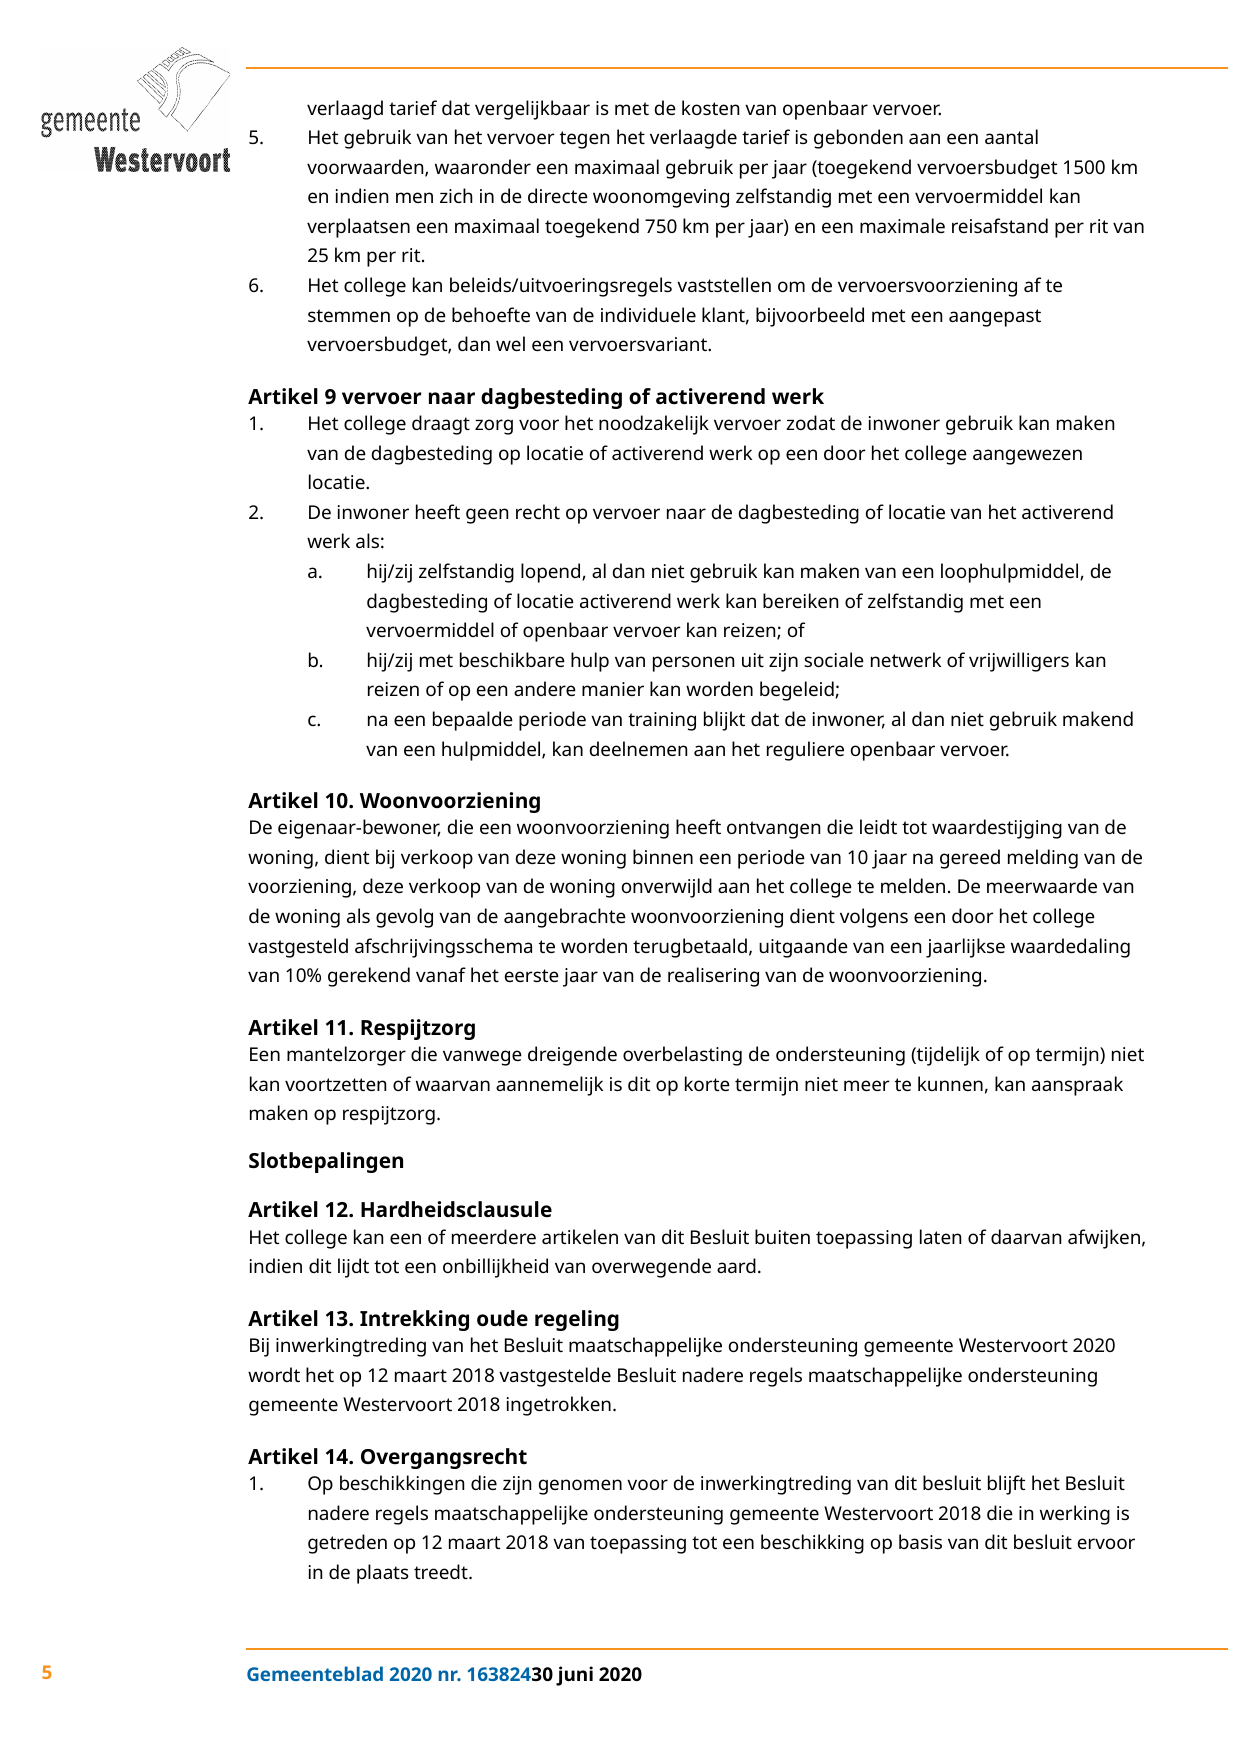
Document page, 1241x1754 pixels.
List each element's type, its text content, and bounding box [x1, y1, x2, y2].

text Artikel 11. Respijtzorg [248, 1013, 1152, 1041]
text Artikel 14. Overgangsrecht [248, 1442, 1152, 1470]
list Het gebruik van het vervoer tegen het verlaagde tarief is gebonden aan een aantal voorwaarden, waaronder een maximaal gebruik per jaar (toegekend vervoersbudget 1500 km en indien men zich in de directe woonomgeving zelfstandig met een vervoermiddel kan verplaatsen een maximaal toegekend 750 km per jaar) en een maximale reisafstand per rit van 25 km per rit. [248, 124, 1152, 268]
text Een mantelzorger die vanwege dreigende overbelasting de ondersteuning (tijdelijk of op termijn) niet kan voortzetten of waarvan aannemelijk is dit op korte termijn niet meer te kunnen, kan aanspraak maken op respijtzorg. [248, 1041, 1152, 1126]
text Slotbepalingen [248, 1146, 1152, 1174]
list Het college kan beleids/uitvoeringsregels vaststellen om de vervoersvoorziening af te stemmen op de behoefte van de individuele klant, bijvoorbeeld met een aangepast vervoersbudget, dan wel een vervoersvariant. [248, 272, 1152, 357]
list verlaagd tarief dat vergelijkbaar is met de kosten van openbaar vervoer. [248, 95, 1152, 121]
text Het college kan een of meerdere artikelen van dit Besluit buiten toepassing laten of daarvan afwijken, indien dit lijdt tot een onbillijkheid van overwegende aard. [248, 1224, 1152, 1279]
text Artikel 9 vervoer naar dagbesteding of activerend werk [248, 382, 1152, 410]
list na een bepaalde periode van training blijkt dat de inwoner, al dan niet gebruik makend van een hulpmiddel, kan deelnemen aan het reguliere openbaar vervoer. [307, 706, 1152, 761]
picture [41, 47, 231, 172]
list hij/zij zelfstandig lopend, al dan niet gebruik kan maken van een loophulpmiddel, de dagbesteding of locatie activerend werk kan bereiken of zelfstandig met een vervoermiddel of openbaar vervoer kan reizen; of [307, 558, 1152, 643]
list De inwoner heeft geen recht op vervoer naar de dagbesteding of locatie van het activerend werk als: [248, 499, 1152, 554]
text Artikel 13. Intrekking oude regeling [248, 1304, 1152, 1332]
text Artikel 12. Hardheidsclausule [248, 1195, 1152, 1224]
text De eigenaar-bewoner, die een woonvoorziening heeft ontvangen die leidt tot waardestijging van de woning, dient bij verkoop van deze woning binnen een periode van 10 jaar na gereed melding van de voorziening, deze verkoop van de woning onverwijld aan het college te melden. De meerwaarde van de woning als gevolg van de aangebrachte woonvoorziening dient volgens een door het college vastgesteld afschrijvingsschema te worden terugbetaald, uitgaande van een jaarlijkse waardedaling van 10% gerekend vanaf het eerste jaar van de realisering van de woonvoorziening. [248, 814, 1152, 988]
list Op beschikkingen die zijn genomen voor de inwerkingtreding van dit besluit blijft het Besluit nadere regels maatschappelijke ondersteuning gemeente Westervoort 2018 die in werking is getreden op 12 maart 2018 van toepassing tot een beschikking op basis van dit besluit ervoor in de plaats treedt. [248, 1470, 1152, 1585]
text Artikel 10. Woonvoorziening [248, 786, 1152, 814]
list Het college draagt zorg voor het noodzakelijk vervoer zodat de inwoner gebruik kan maken van de dagbesteding op locatie of activerend werk op een door het college aangewezen locatie. [248, 410, 1152, 495]
list hij/zij met beschikbare hulp van personen uit zijn sociale netwerk of vrijwilligers kan reizen of op een andere manier kan worden begeleid; [307, 647, 1152, 702]
text Bij inwerkingtreding van het Besluit maatschappelijke ondersteuning gemeente Westervoort 2020 wordt het op 12 maart 2018 vastgestelde Besluit nadere regels maatschappelijke ondersteuning gemeente Westervoort 2018 ingetrokken. [248, 1332, 1152, 1417]
